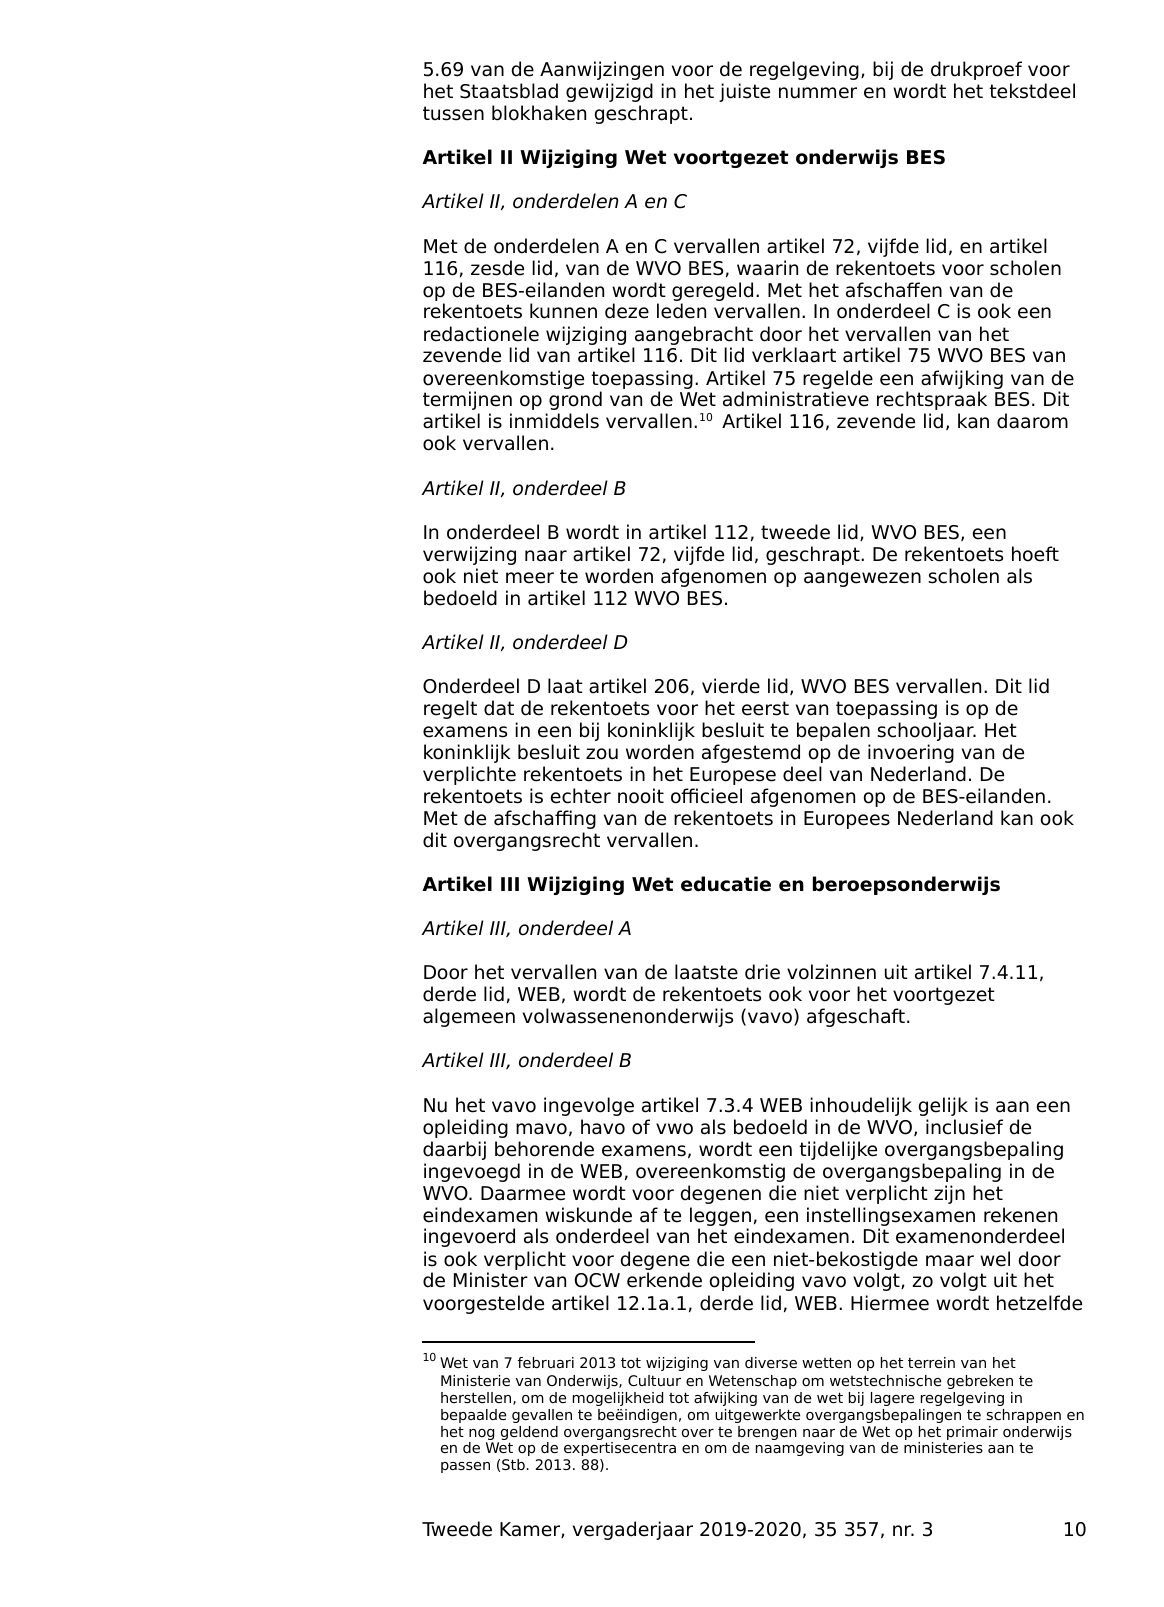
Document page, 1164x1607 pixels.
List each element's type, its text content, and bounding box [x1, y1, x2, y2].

subtitle Artikel III Wijziging Wet educatie en beroepsonderwijs [422, 874, 1087, 896]
text 5.69 van de Aanwijzingen voor de regelgeving, bij de drukproef voor het Staatsblad gewijzigd in het juiste nummer en wordt het tekstdeel tussen blokhaken geschrapt. [422, 59, 1087, 125]
text In onderdeel B wordt in artikel 112, tweede lid, WVO BES, een verwijzing naar artikel 72, vijfde lid, geschrapt. De rekentoets hoeft ook niet meer te worden afgenomen op aangewezen scholen als bedoeld in artikel 112 WVO BES. [422, 522, 1087, 609]
subtitle Artikel III, onderdeel A [422, 918, 1087, 940]
text Door het vervallen van de laatste drie volzinnen uit artikel 7.4.11, derde lid, WEB, wordt de rekentoets ook voor het voortgezet algemeen volwassenenonderwijs (vavo) afgeschaft. [422, 962, 1087, 1028]
subtitle Artikel II, onderdeel D [422, 632, 1087, 654]
subtitle Artikel II, onderdelen A en C [422, 191, 1087, 213]
subtitle Artikel III, onderdeel B [422, 1050, 1087, 1072]
subtitle Artikel II Wijziging Wet voortgezet onderwijs BES [422, 147, 1087, 169]
subtitle Artikel II, onderdeel B [422, 477, 1087, 499]
text Nu het vavo ingevolge artikel 7.3.4 WEB inhoudelijk gelijk is aan een opleiding mavo, havo of vwo als bedoeld in de WVO, inclusief de daarbij behorende examens, wordt een tijdelijke overgangsbepaling ingevoegd in de WEB, overeenkomstig de overgangsbepaling in de WVO. Daarmee wordt voor degenen die niet verplicht zijn het eindexamen wiskunde af te leggen, een instellingsexamen rekenen ingevoerd als onderdeel van het eindexamen. Dit examenonderdeel is ook verplicht voor degene die een niet-bekostigde maar wel door de Minister van OCW erkende opleiding vavo volgt, zo volgt uit het voorgestelde artikel 12.1a.1, derde lid, WEB. Hiermee wordt hetzelfde [422, 1094, 1087, 1314]
text Met de onderdelen A en C vervallen artikel 72, vijfde lid, en artikel 116, zesde lid, van de WVO BES, waarin de rekentoets voor scholen op de BES-eilanden wordt geregeld. Met het afschaffen van de rekentoets kunnen deze leden vervallen. In onderdeel C is ook een redactionele wijziging aangebracht door het vervallen van het zevende lid van artikel 116. Dit lid verklaart artikel 75 WVO BES van overeenkomstige toepassing. Artikel 75 regelde een afwijking van de termijnen op grond van de Wet administratieve rechtspraak BES. Dit artikel is inmiddels vervallen. Artikel 116, zevende lid, kan daarom ook vervallen. [422, 236, 1087, 455]
text Onderdeel D laat artikel 206, vierde lid, WVO BES vervallen. Dit lid regelt dat de rekentoets voor het eerst van toepassing is op de examens in een bij koninklijk besluit te bepalen schooljaar. Het koninklijk besluit zou worden afgestemd op de invoering van de verplichte rekentoets in het Europese deel van Nederland. De rekentoets is echter nooit officieel afgenomen op de BES-eilanden. Met de afschaffing van de rekentoets in Europees Nederland kan ook dit overgangsrecht vervallen. [422, 676, 1087, 852]
text Wet van 7 februari 2013 tot wijziging van diverse wetten op het terrein van het Ministerie van Onderwijs, Cultuur en Wetenschap om wetstechnische gebreken te herstellen, om de mogelijkheid tot afwijking van de wet bij lagere regelgeving in bepaalde gevallen te beëindigen, om uitgewerkte overgangsbepalingen te schrappen en het nog geldend overgangsrecht over te brengen naar de Wet op het primair onderwijs en de Wet op de expertisecentra en om de naamgeving van de ministeries aan te passen (Stb. 2013. 88). [422, 1351, 1087, 1474]
